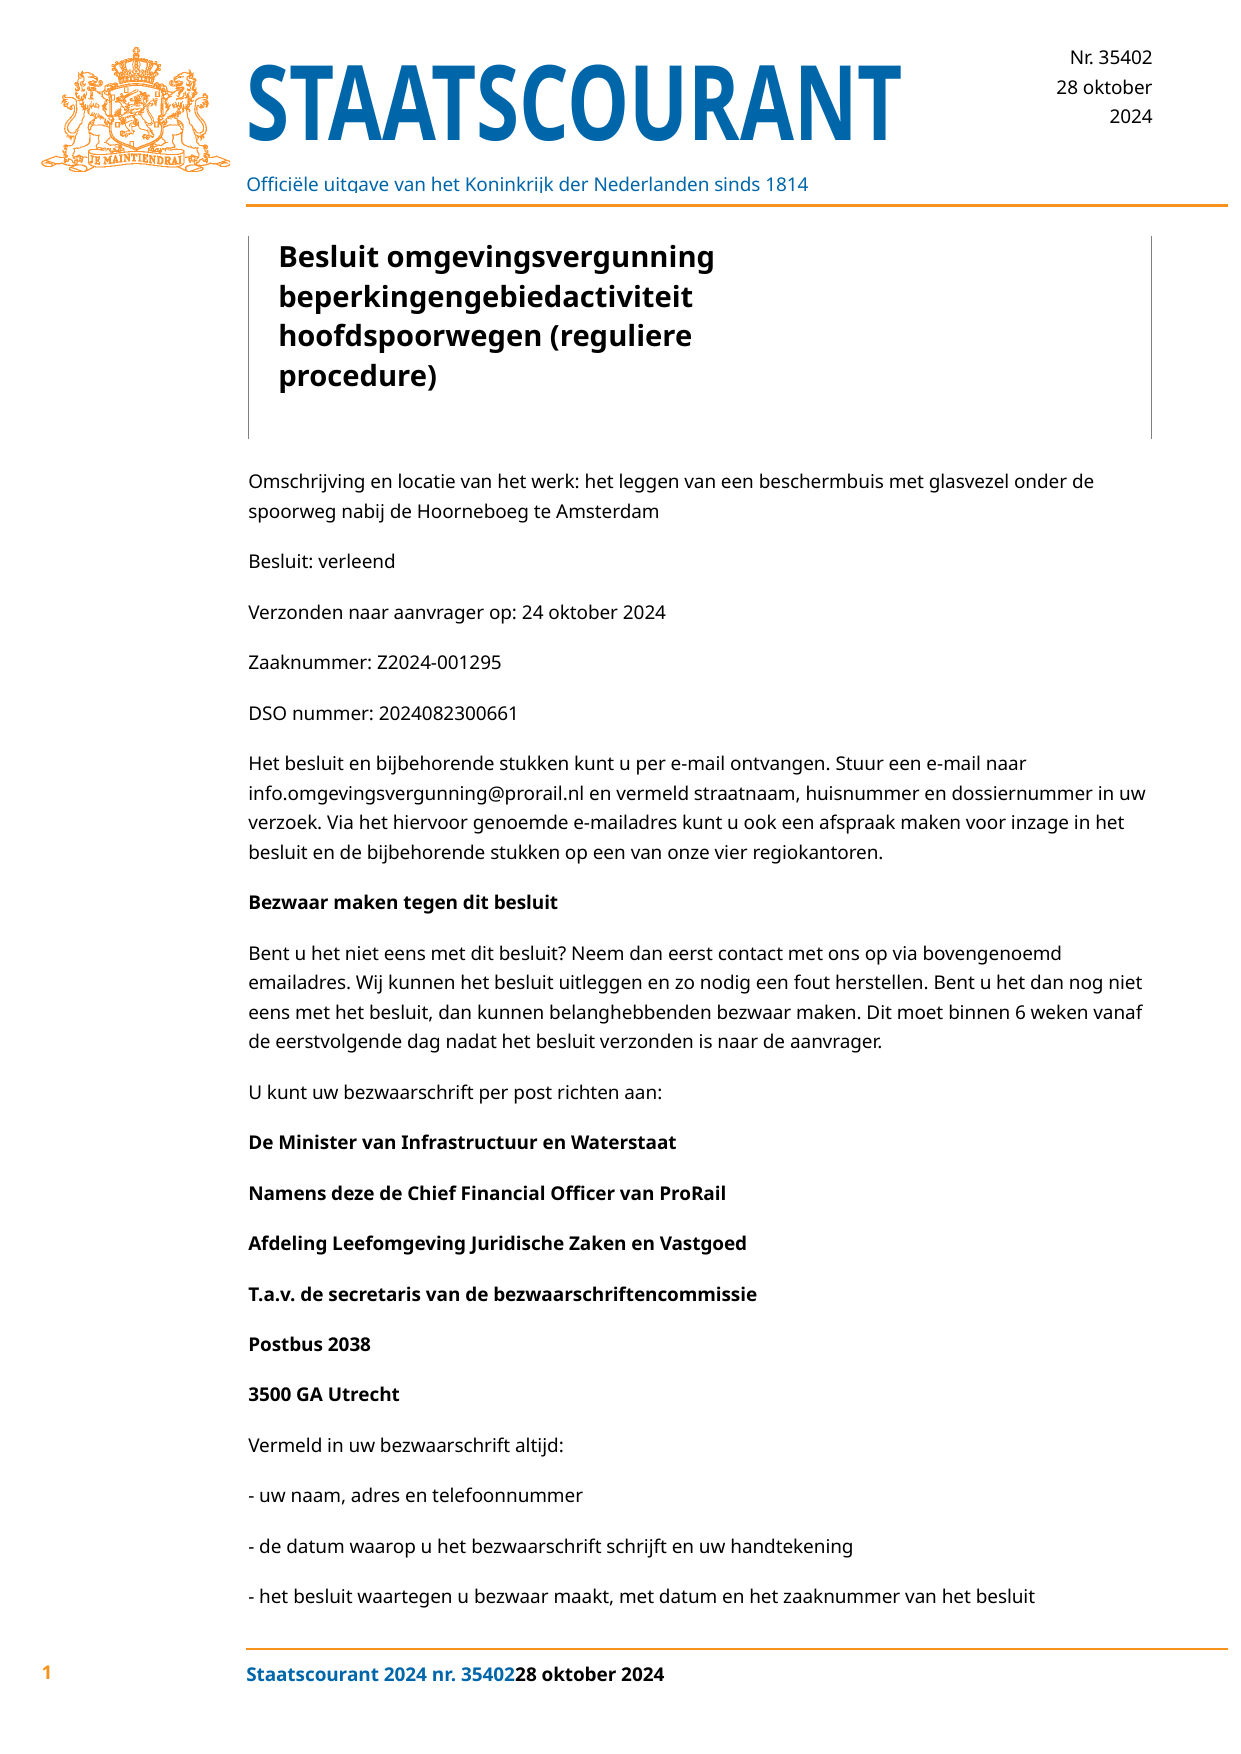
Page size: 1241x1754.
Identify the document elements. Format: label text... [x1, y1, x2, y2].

text De Minister van Infrastructuur en Waterstaat [248, 1129, 1152, 1155]
text 3500 GA Utrecht [248, 1382, 1152, 1407]
text DSO nummer: 2024082300661 [248, 700, 1152, 726]
table_header Besluit omgevingsvergunning beperkingengebiedactiviteit hoofdspoorwegen (reguliere procedure) [249, 236, 850, 439]
picture [912, 236, 1090, 414]
text Omschrijving en locatie van het werk: het leggen van een beschermbuis met glasvezel onder de spoorweg nabij de Hoorneboeg te Amsterdam [248, 469, 1152, 524]
text Bezwaar maken tegen dit besluit [248, 889, 1152, 915]
text - uw naam, adres en telefoonnummer [248, 1482, 1152, 1508]
picture [41, 47, 231, 172]
table_header [1090, 236, 1151, 413]
text Het besluit en bijbehorende stukken kunt u per e-mail ontvangen. Stuur een e-mail naar info.omgevingsvergunning@prorail.nl en vermeld straatnaam, huisnummer en dossiernummer in uw verzoek. Via het hiervoor genoemde e-mailadres kunt u ook een afspraak maken voor inzage in het besluit en de bijbehorende stukken op een van onze vier regiokantoren. [248, 750, 1152, 865]
text Vermeld in uw bezwaarschrift altijd: [248, 1432, 1152, 1458]
table_header [850, 236, 912, 413]
table_header [850, 414, 1151, 439]
text Bent u het niet eens met dit besluit? Neem dan eerst contact met ons op via bovengenoemd emailadres. Wij kunnen het besluit uitleggen en zo nodig een fout herstellen. Bent u het dan nog niet eens met het besluit, dan kunnen belanghebbenden bezwaar maken. Dit moet binnen 6 weken vanaf de eerstvolgende dag nadat het besluit verzonden is naar de aanvrager. [248, 940, 1152, 1054]
text - het besluit waartegen u bezwaar maakt, met datum en het zaaknummer van het besluit [248, 1583, 1152, 1609]
text T.a.v. de secretaris van de bezwaarschriftencommissie [248, 1281, 1152, 1306]
text Namens deze de Chief Financial Officer van ProRail [248, 1180, 1152, 1206]
text Postbus 2038 [248, 1331, 1152, 1357]
text Verzonden naar aanvrager op: 24 oktober 2024 [248, 599, 1152, 625]
text U kunt uw bezwaarschrift per post richten aan: [248, 1079, 1152, 1105]
text - de datum waarop u het bezwaarschrift schrijft en uw handtekening [248, 1533, 1152, 1558]
text Besluit: verleend [248, 549, 1152, 574]
text Afdeling Leefomgeving Juridische Zaken en Vastgoed [248, 1230, 1152, 1256]
text Zaaknummer: Z2024-001295 [248, 649, 1152, 675]
